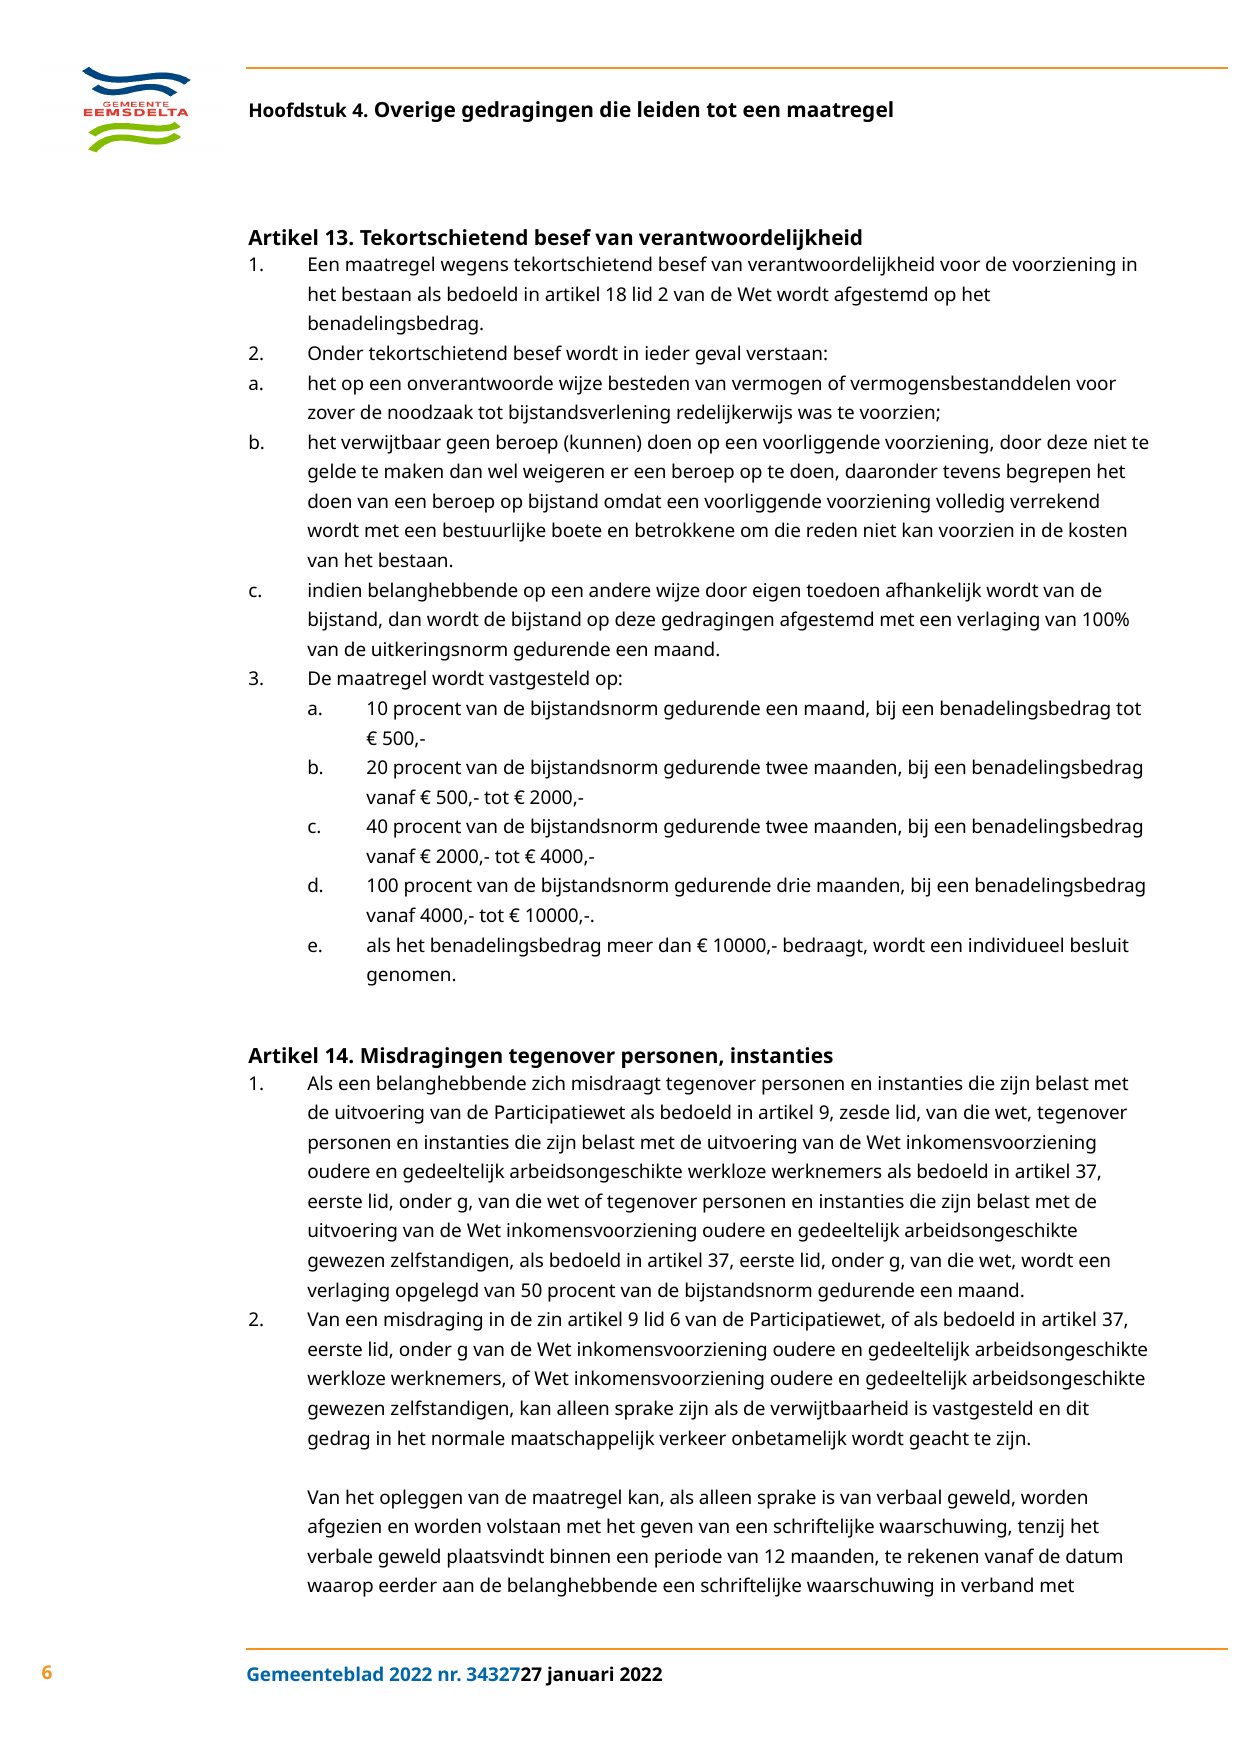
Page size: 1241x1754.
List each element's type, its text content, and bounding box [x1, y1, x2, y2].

text Hoofdstuk 4. Overige gedragingen die leiden tot een maatregel [248, 95, 1152, 123]
list Van het opleggen van de maatregel kan, als alleen sprake is van verbaal geweld, worden afgezien en worden volstaan met het geven van een schriftelijke waarschuwing, tenzij het verbale geweld plaatsvindt binnen een periode van 12 maanden, te rekenen vanaf de datum waarop eerder aan de belanghebbende een schriftelijke waarschuwing in verband met [248, 1484, 1152, 1598]
list 40 procent van de bijstandsnorm gedurende twee maanden, bij een benadelingsbedrag vanaf € 2000,- tot € 4000,- [307, 813, 1152, 869]
list 10 procent van de bijstandsnorm gedurende een maand, bij een benadelingsbedrag tot € 500,- [307, 695, 1152, 750]
list Onder tekortschietend besef wordt in ieder geval verstaan: [248, 340, 1152, 366]
list indien belanghebbende op een andere wijze door eigen toedoen afhankelijk wordt van de bijstand, dan wordt de bijstand op deze gedragingen afgestemd met een verlaging van 100% van de uitkeringsnorm gedurende een maand. [248, 577, 1152, 662]
picture [41, 47, 231, 172]
list het verwijtbaar geen beroep (kunnen) doen op een voorliggende voorziening, door deze niet te gelde te maken dan wel weigeren er een beroep op te doen, daaronder tevens begrepen het doen van een beroep op bijstand omdat een voorliggende voorziening volledig verrekend wordt met een bestuurlijke boete en betrokkene om die reden niet kan voorzien in de kosten van het bestaan. [248, 429, 1152, 573]
list als het benadelingsbedrag meer dan € 10000,- bedraagt, wordt een individueel besluit genomen. [307, 932, 1152, 987]
text Artikel 13. Tekortschietend besef van verantwoordelijkheid [248, 223, 1152, 251]
list Als een belanghebbende zich misdraagt tegenover personen en instanties die zijn belast met de uitvoering van de Participatiewet als bedoeld in artikel 9, zesde lid, van die wet, tegenover personen en instanties die zijn belast met de uitvoering van de Wet inkomensvoorziening oudere en gedeeltelijk arbeidsongeschikte werkloze werknemers als bedoeld in artikel 37, eerste lid, onder g, van die wet of tegenover personen en instanties die zijn belast met de uitvoering van de Wet inkomensvoorziening oudere en gedeeltelijk arbeidsongeschikte gewezen zelfstandigen, als bedoeld in artikel 37, eerste lid, onder g, van die wet, wordt een verlaging opgelegd van 50 procent van de bijstandsnorm gedurende een maand. [248, 1070, 1152, 1303]
list 20 procent van de bijstandsnorm gedurende twee maanden, bij een benadelingsbedrag vanaf € 500,- tot € 2000,- [307, 754, 1152, 809]
list 100 procent van de bijstandsnorm gedurende drie maanden, bij een benadelingsbedrag vanaf 4000,- tot € 10000,-. [307, 873, 1152, 928]
text Artikel 14. Misdragingen tegenover personen, instanties [248, 1041, 1152, 1070]
list Een maatregel wegens tekortschietend besef van verantwoordelijkheid voor de voorziening in het bestaan als bedoeld in artikel 18 lid 2 van de Wet wordt afgestemd op het benadelingsbedrag. [248, 251, 1152, 336]
list het op een onverantwoorde wijze besteden van vermogen of vermogensbestanddelen voor zover de noodzaak tot bijstandsverlening redelijkerwijs was te voorzien; [248, 370, 1152, 425]
list Van een misdraging in de zin artikel 9 lid 6 van de Participatiewet, of als bedoeld in artikel 37, eerste lid, onder g van de Wet inkomensvoorziening oudere en gedeeltelijk arbeidsongeschikte werkloze werknemers, of Wet inkomensvoorziening oudere en gedeeltelijk arbeidsongeschikte gewezen zelfstandigen, kan alleen sprake zijn als de verwijtbaarheid is vastgesteld en dit gedrag in het normale maatschappelijk verkeer onbetamelijk wordt geacht te zijn. [248, 1306, 1152, 1451]
list De maatregel wordt vastgesteld op: [248, 666, 1152, 691]
